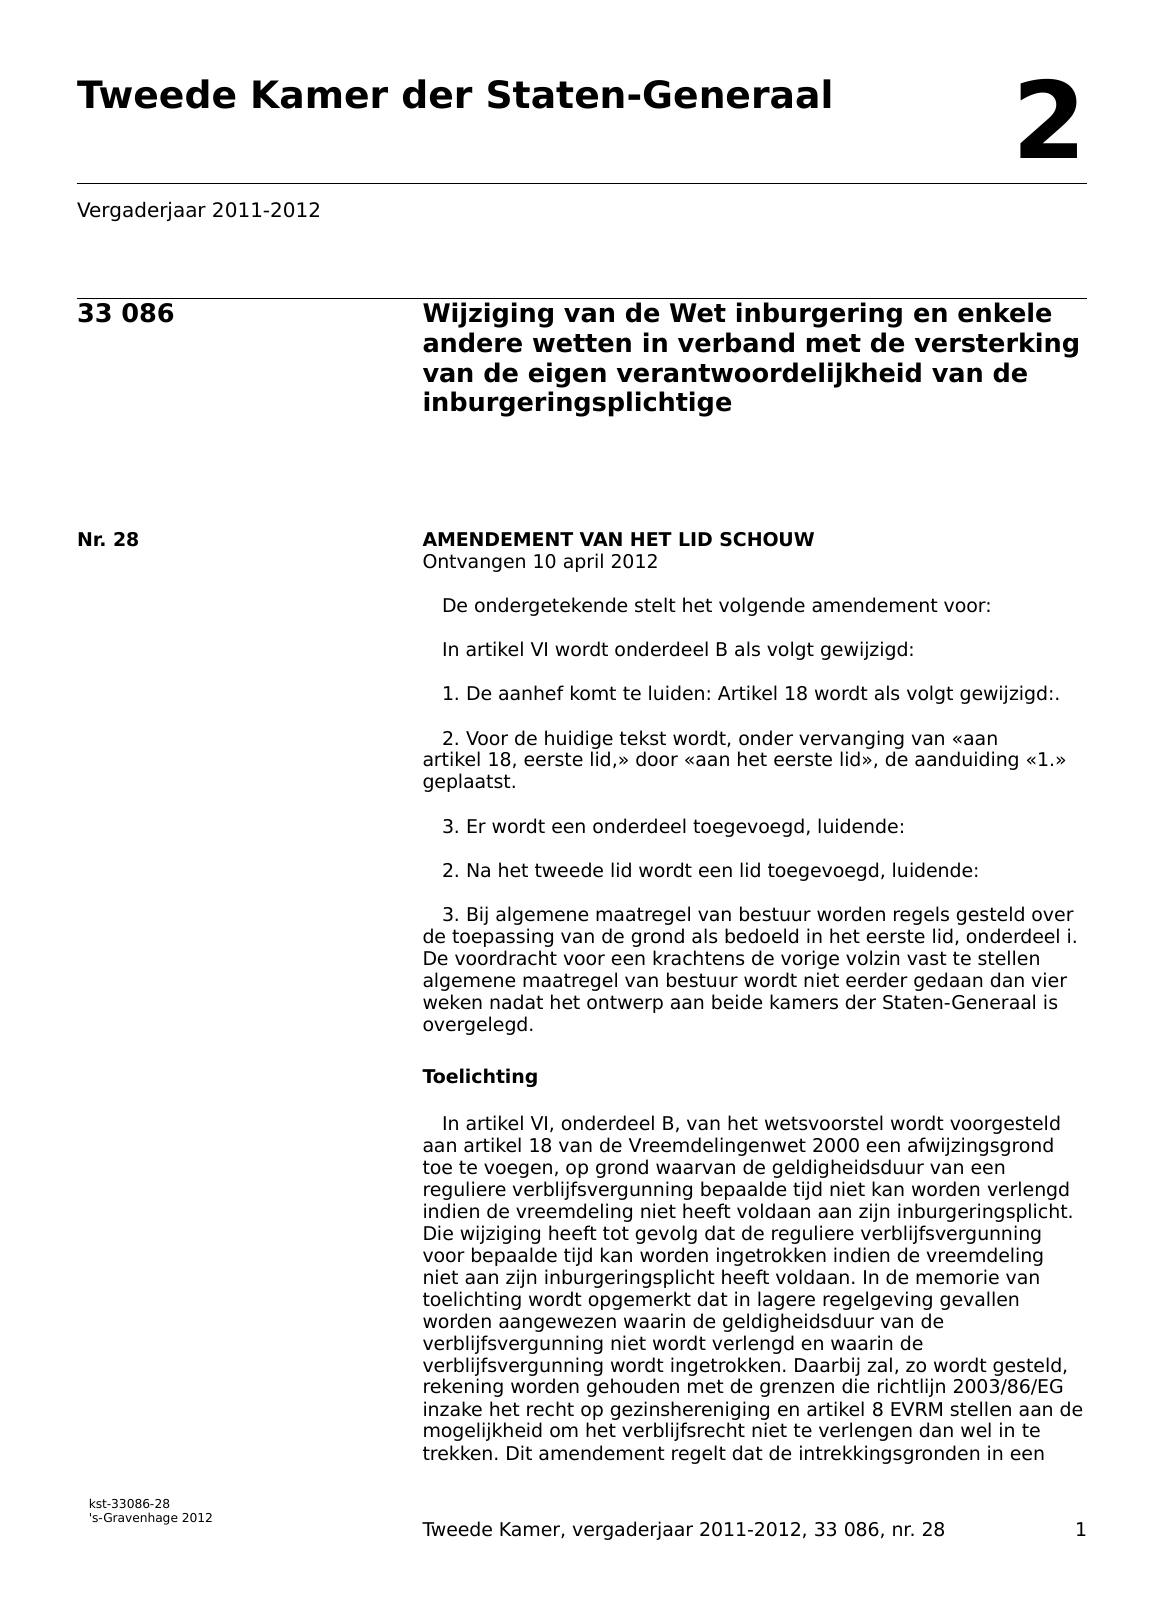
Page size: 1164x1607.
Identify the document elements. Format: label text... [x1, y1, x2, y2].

text 1. De aanhef komt te luiden: Artikel 18 wordt als volgt gewijzigd:. [422, 683, 1087, 705]
text 3. Er wordt een onderdeel toegevoegd, luidende: [422, 816, 1087, 837]
text 's-Gravenhage 2012 [88, 1511, 323, 1525]
table_header 2 [886, 59, 1087, 183]
table_cell Vergaderjaar 2011-2012 [77, 184, 1087, 298]
table_header Tweede Kamer der Staten-Generaal [77, 59, 886, 183]
subtitle Nr. 28 AMENDEMENT VAN HET LID SCHOUW [77, 529, 1087, 551]
text In artikel VI, onderdeel B, van het wetsvoorstel wordt voorgesteld aan artikel 18 van de Vreemdelingenwet 2000 een afwijzingsgrond toe te voegen, op grond waarvan de geldigheidsduur van een reguliere verblijfsvergunning bepaalde tijd niet kan worden verlengd indien de vreemdeling niet heeft voldaan aan zijn inburgeringsplicht. Die wijziging heeft tot gevolg dat de reguliere verblijfsvergunning voor bepaalde tijd kan worden ingetrokken indien de vreemdeling niet aan zijn inburgeringsplicht heeft voldaan. In de memorie van toelichting wordt opgemerkt dat in lagere regelgeving gevallen worden aangewezen waarin de geldigheidsduur van de verblijfsvergunning niet wordt verlengd en waarin de verblijfsvergunning wordt ingetrokken. Daarbij zal, zo wordt gesteld, rekening worden gehouden met de grenzen die richtlijn 2003/86/EG inzake het recht op gezinshereniging en artikel 8 EVRM stellen aan de mogelijkheid om het verblijfsrecht niet te verlengen dan wel in te trekken. Dit amendement regelt dat de intrekkingsgronden in een [422, 1113, 1087, 1464]
subtitle Toelichting [422, 1066, 1087, 1088]
text In artikel VI wordt onderdeel B als volgt gewijzigd: [422, 639, 1087, 661]
text 3. Bij algemene maatregel van bestuur worden regels gesteld over de toepassing van de grond als bedoeld in het eerste lid, onderdeel i. De voordracht voor een krachtens de vorige volzin vast te stellen algemene maatregel van bestuur wordt niet eerder gedaan dan vier weken nadat het ontwerp aan beide kamers der Staten-Generaal is overgelegd. [422, 904, 1087, 1036]
text 2. Voor de huidige tekst wordt, onder vervanging van «aan artikel 18, eerste lid,» door «aan het eerste lid», de aanduiding «1.» geplaatst. [422, 727, 1087, 793]
text Ontvangen 10 april 2012 [422, 551, 1087, 573]
text kst-33086-28 [88, 1497, 323, 1511]
text 2. Na het tweede lid wordt een lid toegevoegd, luidende: [422, 860, 1087, 882]
text De ondergetekende stelt het volgende amendement voor: [422, 595, 1087, 617]
subtitle 33 086 Wijziging van de Wet inburgering en enkele andere wetten in verband met de versterking van de eigen verantwoordelijkheid van de inburgeringsplichtige [77, 299, 1087, 418]
